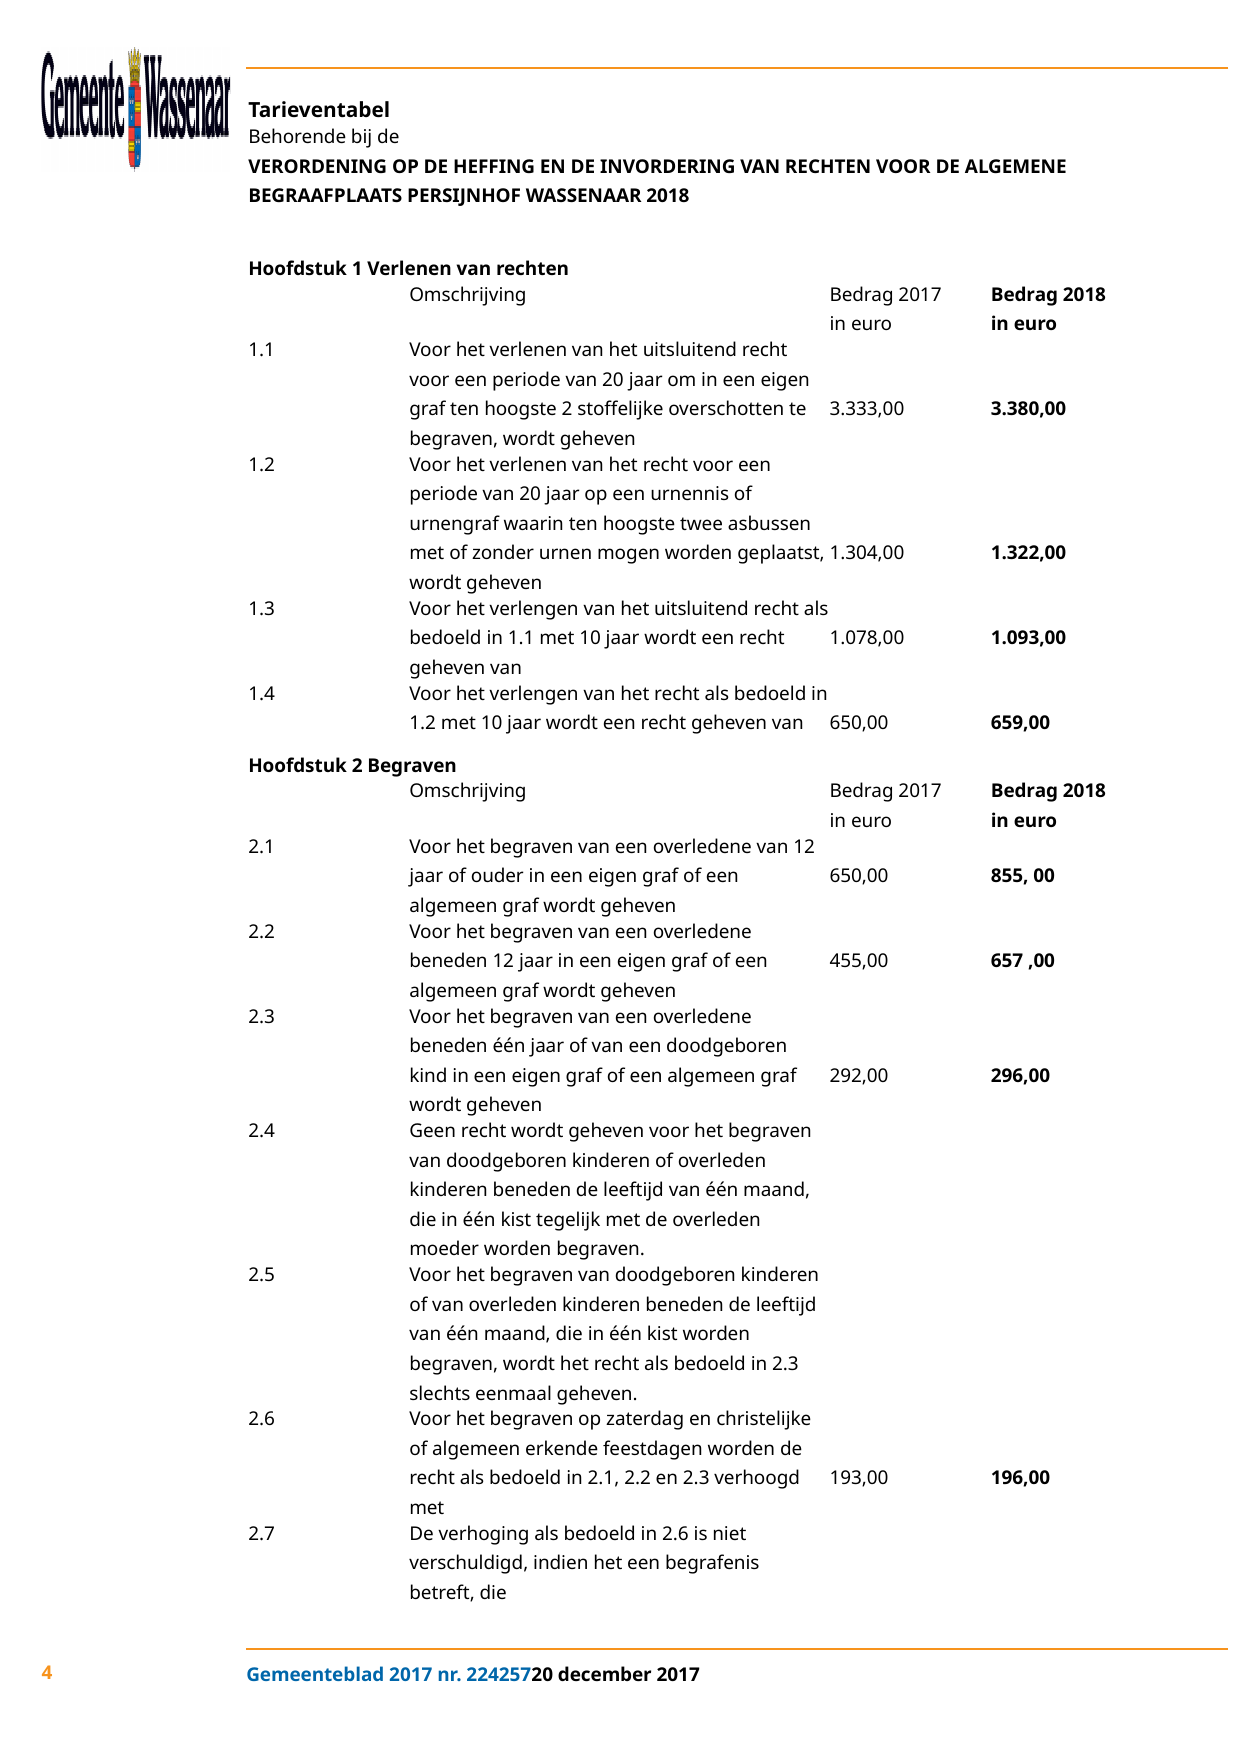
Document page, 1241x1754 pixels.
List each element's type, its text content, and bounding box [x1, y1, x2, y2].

table_header Bedrag 2017 in euro [829, 778, 991, 833]
table_cell 1.1 [248, 336, 409, 451]
table_cell Voor het begraven van doodgeboren kinderen of van overleden kinderen beneden de leeftijd van één maand, die in één kist worden begraven, wordt het recht als bedoeld in 2.3 slechts eenmaal geheven. [409, 1261, 829, 1405]
table_cell 659,00 [991, 680, 1152, 735]
table_header [248, 281, 409, 336]
table_header Bedrag 2018 in euro [991, 778, 1152, 833]
table_cell Voor het verlenen van het uitsluitend recht voor een periode van 20 jaar om in een eigen graf ten hoogste 2 stoffelijke overschotten te begraven, wordt geheven [409, 336, 829, 451]
table_cell 2.7 [248, 1520, 409, 1605]
table_cell 650,00 [829, 833, 991, 918]
table_cell Voor het verlenen van het recht voor een periode van 20 jaar op een urnennis of urnengraf waarin ten hoogste twee asbussen met of zonder urnen mogen worden geplaatst, wordt geheven [409, 451, 829, 595]
table_header Omschrijving [409, 778, 829, 833]
table_cell 2.2 [248, 918, 409, 1003]
table_cell 193,00 [829, 1405, 991, 1520]
table_cell De verhoging als bedoeld in 2.6 is niet verschuldigd, indien het een begrafenis betreft, die [409, 1520, 829, 1605]
text Tarieventabel [248, 95, 1152, 123]
table_cell 292,00 [829, 1003, 991, 1117]
table_cell [829, 1261, 991, 1405]
table_cell 2.6 [248, 1405, 409, 1520]
table_cell 1.322,00 [991, 451, 1152, 595]
table_header [248, 778, 409, 833]
table_cell 1.2 [248, 451, 409, 595]
table_cell 1.3 [248, 595, 409, 680]
table_cell 657 ,00 [991, 918, 1152, 1003]
table_cell Voor het verlengen van het recht als bedoeld in 1.2 met 10 jaar wordt een recht geheven van [409, 680, 829, 735]
table_cell Voor het begraven van een overledene beneden 12 jaar in een eigen graf of een algemeen graf wordt geheven [409, 918, 829, 1003]
table_cell 1.093,00 [991, 595, 1152, 680]
table_cell 3.333,00 [829, 336, 991, 451]
table_cell Voor het verlengen van het uitsluitend recht als bedoeld in 1.1 met 10 jaar wordt een recht geheven van [409, 595, 829, 680]
table_cell 2.5 [248, 1261, 409, 1405]
table_cell [991, 1261, 1152, 1405]
text Behorende bij de [248, 123, 1152, 149]
text Hoofdstuk 1 Verlenen van rechten [248, 255, 1152, 281]
table_cell 2.1 [248, 833, 409, 918]
table_cell 3.380,00 [991, 336, 1152, 451]
table_cell 1.4 [248, 680, 409, 735]
table_header Omschrijving [409, 281, 829, 336]
table_cell 296,00 [991, 1003, 1152, 1117]
table_cell 650,00 [829, 680, 991, 735]
table_cell Voor het begraven op zaterdag en christelijke of algemeen erkende feestdagen worden de recht als bedoeld in 2.1, 2.2 en 2.3 verhoogd met [409, 1405, 829, 1520]
table_cell Voor het begraven van een overledene beneden één jaar of van een doodgeboren kind in een eigen graf of een algemeen graf wordt geheven [409, 1003, 829, 1117]
table_cell 455,00 [829, 918, 991, 1003]
table_cell Voor het begraven van een overledene van 12 jaar of ouder in een eigen graf of een algemeen graf wordt geheven [409, 833, 829, 918]
table_cell 2.4 [248, 1117, 409, 1261]
picture [41, 47, 231, 172]
table_cell [991, 1117, 1152, 1261]
table_cell 1.304,00 [829, 451, 991, 595]
table_cell 1.078,00 [829, 595, 991, 680]
text VERORDENING OP DE HEFFING EN DE INVORDERING VAN RECHTEN VOOR DE ALGEMENE BEGRAAFPLAATS PERSIJNHOF WASSENAAR 2018 [248, 153, 1152, 208]
text Hoofdstuk 2 Begraven [248, 752, 1152, 778]
table_cell [829, 1520, 991, 1605]
table_cell 196,00 [991, 1405, 1152, 1520]
table_cell Geen recht wordt geheven voor het begraven van doodgeboren kinderen of overleden kinderen beneden de leeftijd van één maand, die in één kist tegelijk met de overleden moeder worden begraven. [409, 1117, 829, 1261]
table_cell 855, 00 [991, 833, 1152, 918]
table_header Bedrag 2018 in euro [991, 281, 1152, 336]
table_header Bedrag 2017 in euro [829, 281, 991, 336]
table_cell [829, 1117, 991, 1261]
table_cell [991, 1520, 1152, 1605]
table_cell 2.3 [248, 1003, 409, 1117]
